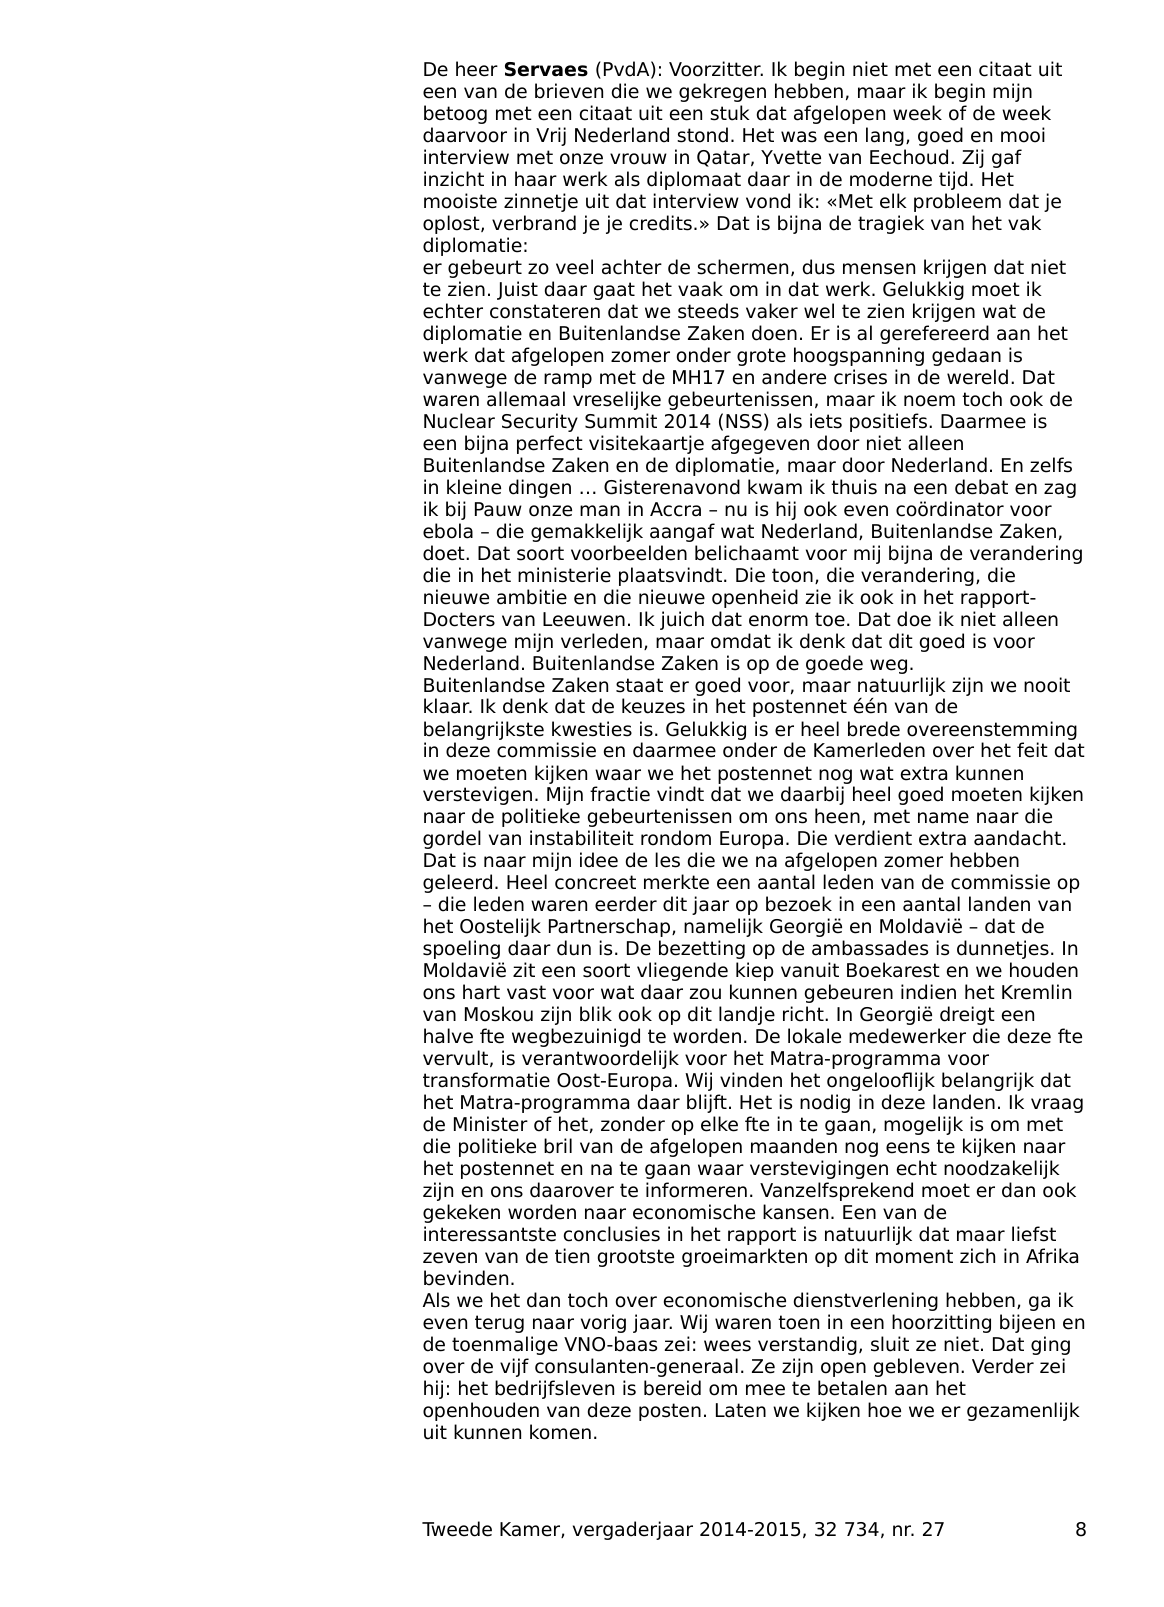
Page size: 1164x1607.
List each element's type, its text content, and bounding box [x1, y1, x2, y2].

text Buitenlandse Zaken staat er goed voor, maar natuurlijk zijn we nooit klaar. Ik denk dat de keuzes in het postennet één van de belangrijkste kwesties is. Gelukkig is er heel brede overeenstemming in deze commissie en daarmee onder de Kamerleden over het feit dat we moeten kijken waar we het postennet nog wat extra kunnen verstevigen. Mijn fractie vindt dat we daarbij heel goed moeten kijken naar de politieke gebeurtenissen om ons heen, met name naar die gordel van instabiliteit rondom Europa. Die verdient extra aandacht. Dat is naar mijn idee de les die we na afgelopen zomer hebben geleerd. Heel concreet merkte een aantal leden van de commissie op – die leden waren eerder dit jaar op bezoek in een aantal landen van het Oostelijk Partnerschap, namelijk Georgië en Moldavië – dat de spoeling daar dun is. De bezetting op de ambassades is dunnetjes. In Moldavië zit een soort vliegende kiep vanuit Boekarest en we houden ons hart vast voor wat daar zou kunnen gebeuren indien het Kremlin van Moskou zijn blik ook op dit landje richt. In Georgië dreigt een halve fte wegbezuinigd te worden. De lokale medewerker die deze fte vervult, is verantwoordelijk voor het Matra-programma voor transformatie Oost-Europa. Wij vinden het ongelooflijk belangrijk dat het Matra-programma daar blijft. Het is nodig in deze landen. Ik vraag de Minister of het, zonder op elke fte in te gaan, mogelijk is om met die politieke bril van de afgelopen maanden nog eens te kijken naar het postennet en na te gaan waar verstevigingen echt noodzakelijk zijn en ons daarover te informeren. Vanzelfsprekend moet er dan ook gekeken worden naar economische kansen. Een van de interessantste conclusies in het rapport is natuurlijk dat maar liefst zeven van de tien grootste groeimarkten op dit moment zich in Afrika bevinden. [422, 674, 1087, 1290]
text De heer Servaes (PvdA): Voorzitter. Ik begin niet met een citaat uit een van de brieven die we gekregen hebben, maar ik begin mijn betoog met een citaat uit een stuk dat afgelopen week of de week daarvoor in Vrij Nederland stond. Het was een lang, goed en mooi interview met onze vrouw in Qatar, Yvette van Eechoud. Zij gaf inzicht in haar werk als diplomaat daar in de moderne tijd. Het mooiste zinnetje uit dat interview vond ik: «Met elk probleem dat je oplost, verbrand je je credits.» Dat is bijna de tragiek van het vak diplomatie: [422, 59, 1087, 257]
text er gebeurt zo veel achter de schermen, dus mensen krijgen dat niet te zien. Juist daar gaat het vaak om in dat werk. Gelukkig moet ik echter constateren dat we steeds vaker wel te zien krijgen wat de diplomatie en Buitenlandse Zaken doen. Er is al gerefereerd aan het werk dat afgelopen zomer onder grote hoogspanning gedaan is vanwege de ramp met de MH17 en andere crises in de wereld. Dat waren allemaal vreselijke gebeurtenissen, maar ik noem toch ook de Nuclear Security Summit 2014 (NSS) als iets positiefs. Daarmee is een bijna perfect visitekaartje afgegeven door niet alleen Buitenlandse Zaken en de diplomatie, maar door Nederland. En zelfs in kleine dingen … Gisterenavond kwam ik thuis na een debat en zag ik bij Pauw onze man in Accra – nu is hij ook even coördinator voor ebola – die gemakkelijk aangaf wat Nederland, Buitenlandse Zaken, doet. Dat soort voorbeelden belichaamt voor mij bijna de verandering die in het ministerie plaatsvindt. Die toon, die verandering, die nieuwe ambitie en die nieuwe openheid zie ik ook in het rapport-Docters van Leeuwen. Ik juich dat enorm toe. Dat doe ik niet alleen vanwege mijn verleden, maar omdat ik denk dat dit goed is voor Nederland. Buitenlandse Zaken is op de goede weg. [422, 257, 1087, 674]
text Als we het dan toch over economische dienstverlening hebben, ga ik even terug naar vorig jaar. Wij waren toen in een hoorzitting bijeen en de toenmalige VNO-baas zei: wees verstandig, sluit ze niet. Dat ging over de vijf consulanten-generaal. Ze zijn open gebleven. Verder zei hij: het bedrijfsleven is bereid om mee te betalen aan het openhouden van deze posten. Laten we kijken hoe we er gezamenlijk uit kunnen komen. [422, 1290, 1087, 1444]
